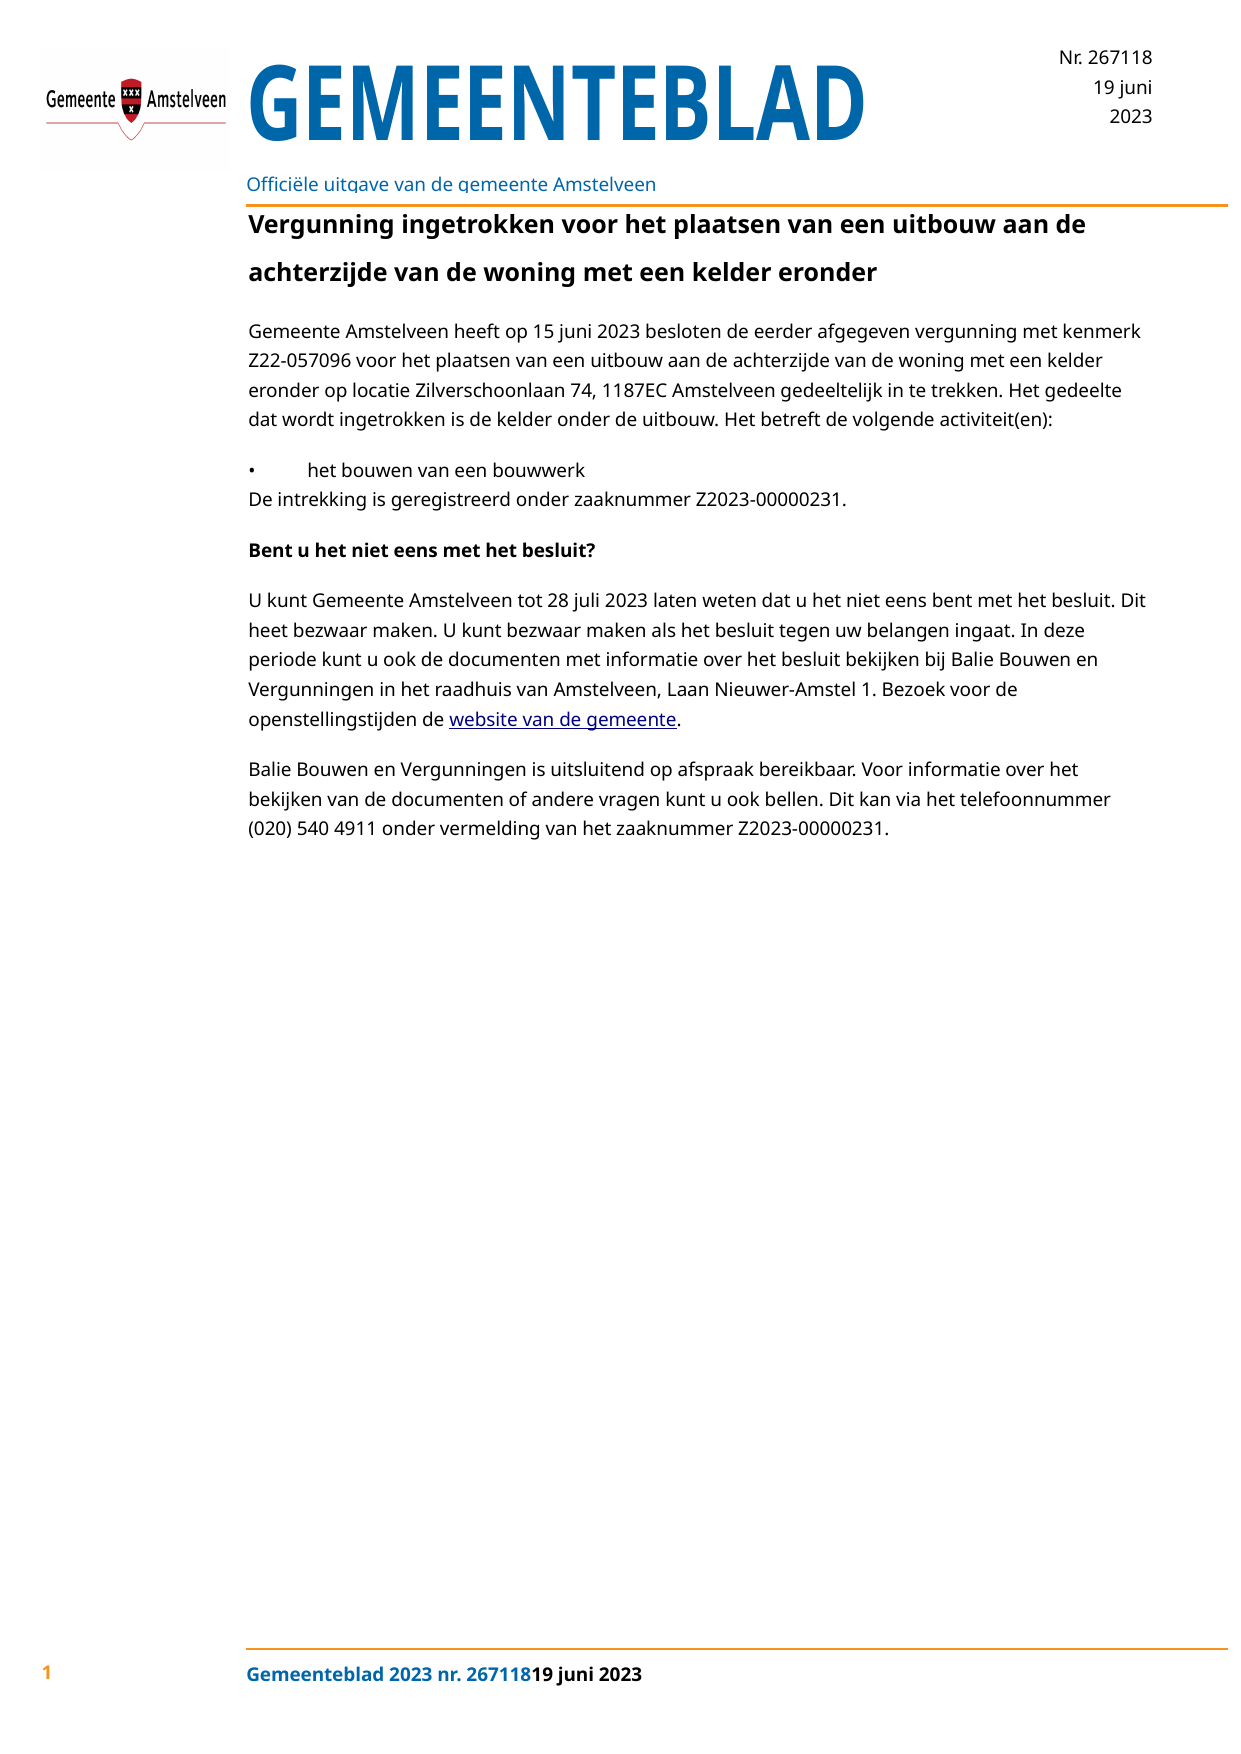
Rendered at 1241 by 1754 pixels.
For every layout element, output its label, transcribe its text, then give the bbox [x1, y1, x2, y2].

text Vergunning ingetrokken voor het plaatsen van een uitbouw aan de achterzijde van de woning met een kelder eronder [248, 207, 1152, 288]
text Gemeente Amstelveen heeft op 15 juni 2023 besloten de eerder afgegeven vergunning met kenmerk Z22-057096 voor het plaatsen van een uitbouw aan de achterzijde van de woning met een kelder eronder op locatie Zilverschoonlaan 74, 1187EC Amstelveen gedeeltelijk in te trekken. Het gedeelte dat wordt ingetrokken is de kelder onder de uitbouw. Het betreft de volgende activiteit(en): [248, 318, 1152, 432]
list het bouwen van een bouwwerk [248, 457, 1152, 483]
text Balie Bouwen en Vergunningen is uitsluitend op afspraak bereikbaar. Voor informatie over het bekijken van de documenten of andere vragen kunt u ook bellen. Dit kan via het telefoonnummer (020) 540 4911 onder vermelding van het zaaknummer Z2023-00000231. [248, 756, 1152, 841]
picture [41, 47, 231, 172]
text De intrekking is geregistreerd onder zaaknummer Z2023-00000231. [248, 487, 1152, 512]
text Bent u het niet eens met het besluit? [248, 537, 1152, 563]
text U kunt Gemeente Amstelveen tot 28 juli 2023 laten weten dat u het niet eens bent met het besluit. Dit heet bezwaar maken. U kunt bezwaar maken als het besluit tegen uw belangen ingaat. In deze periode kunt u ook de documenten met informatie over het besluit bekijken bij Balie Bouwen en Vergunningen in het raadhuis van Amstelveen, Laan Nieuwer-Amstel 1. Bezoek voor de openstellingstijden de website van de gemeente. [248, 587, 1152, 732]
